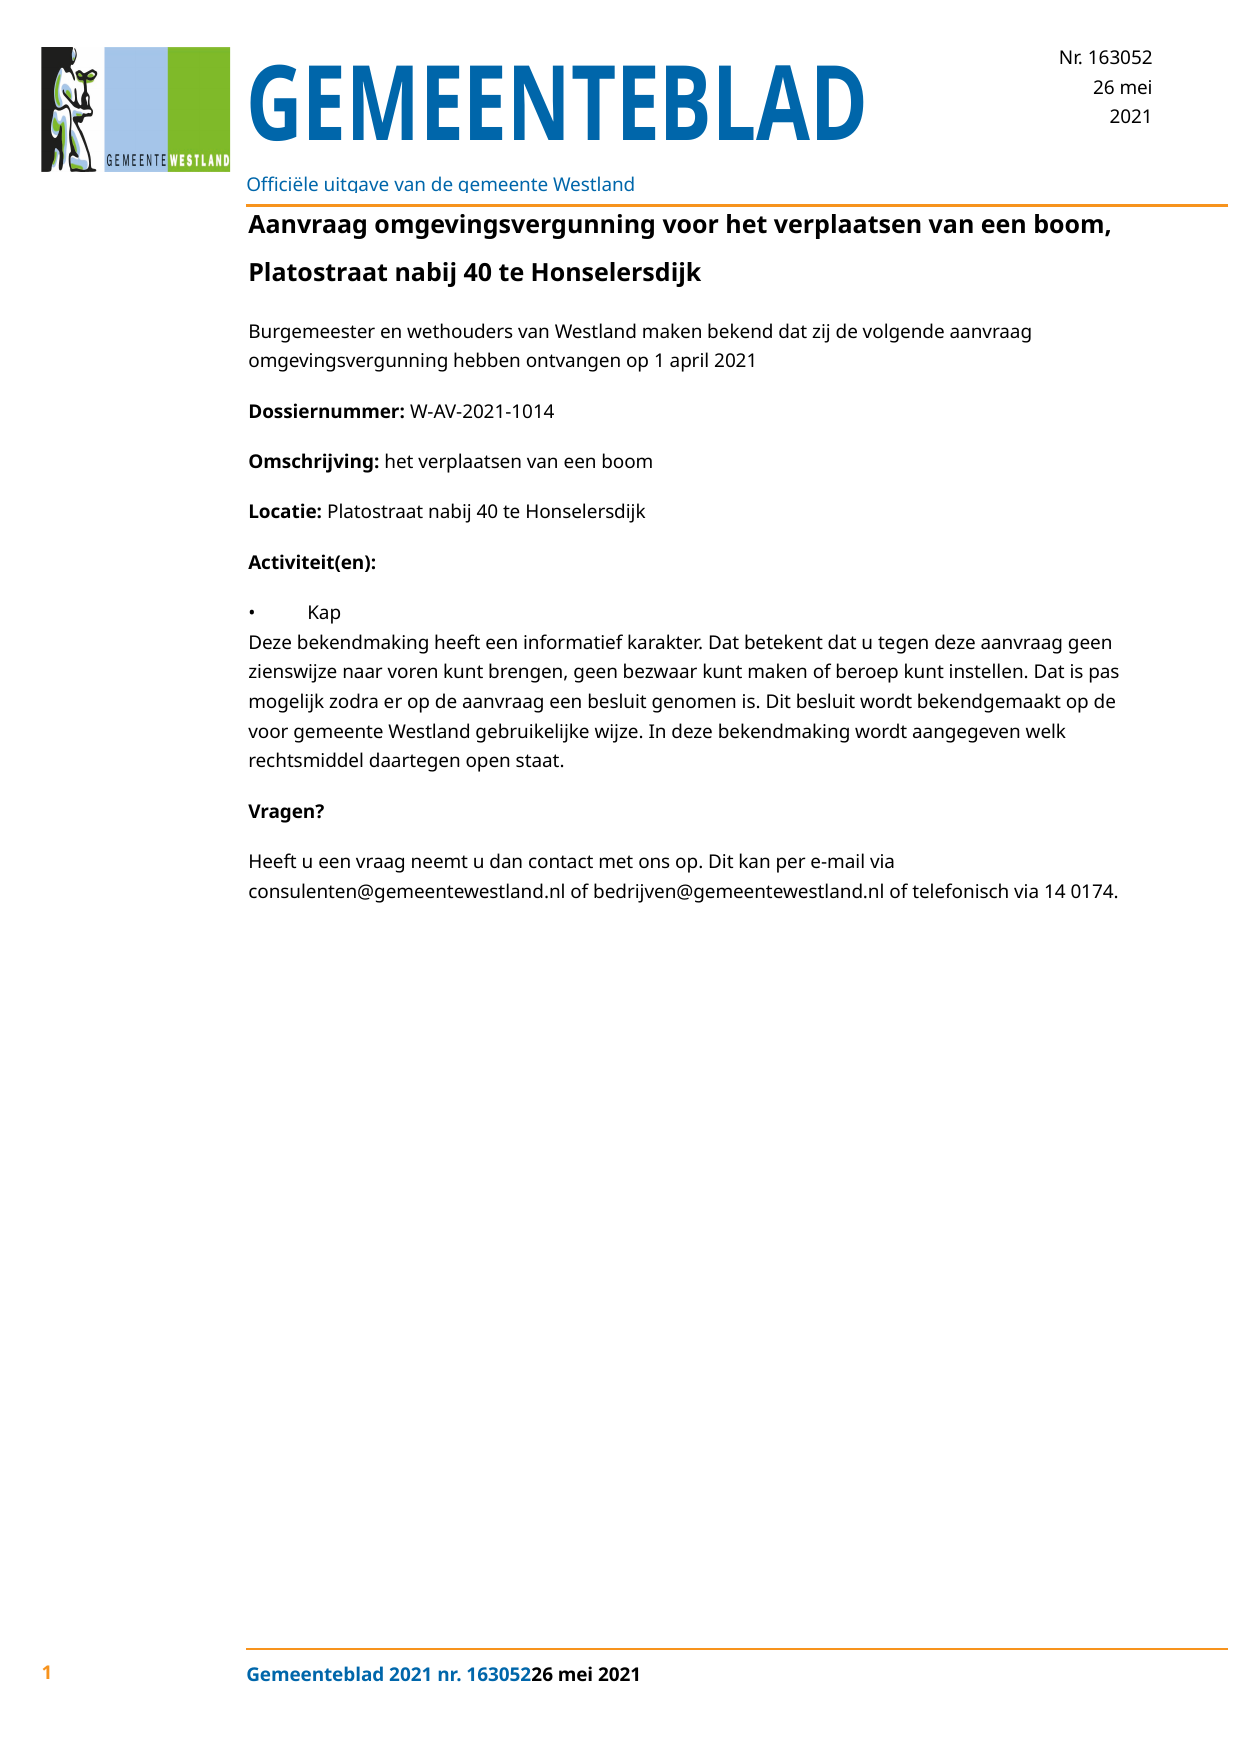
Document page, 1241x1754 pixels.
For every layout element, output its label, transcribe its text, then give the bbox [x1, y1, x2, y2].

text Vragen? [248, 798, 1152, 824]
list Kap [248, 599, 1152, 625]
picture [41, 47, 231, 172]
text Omschrijving: het verplaatsen van een boom [248, 448, 1152, 474]
text Dossiernummer: W-AV-2021-1014 [248, 398, 1152, 424]
text Burgemeester en wethouders van Westland maken bekend dat zij de volgende aanvraag omgevingsvergunning hebben ontvangen op 1 april 2021 [248, 318, 1152, 373]
text Locatie: Platostraat nabij 40 te Honselersdijk [248, 499, 1152, 524]
text Aanvraag omgevingsvergunning voor het verplaatsen van een boom, Platostraat nabij 40 te Honselersdijk [248, 207, 1152, 288]
text Activiteit(en): [248, 549, 1152, 575]
text Deze bekendmaking heeft een informatief karakter. Dat betekent dat u tegen deze aanvraag geen zienswijze naar voren kunt brengen, geen bezwaar kunt maken of beroep kunt instellen. Dat is pas mogelijk zodra er op de aanvraag een besluit genomen is. Dit besluit wordt bekendgemaakt op de voor gemeente Westland gebruikelijke wijze. In deze bekendmaking wordt aangegeven welk rechtsmiddel daartegen open staat. [248, 629, 1152, 773]
text Heeft u een vraag neemt u dan contact met ons op. Dit kan per e-mail via consulenten@gemeentewestland.nl of bedrijven@gemeentewestland.nl of telefonisch via 14 0174. [248, 848, 1152, 904]
